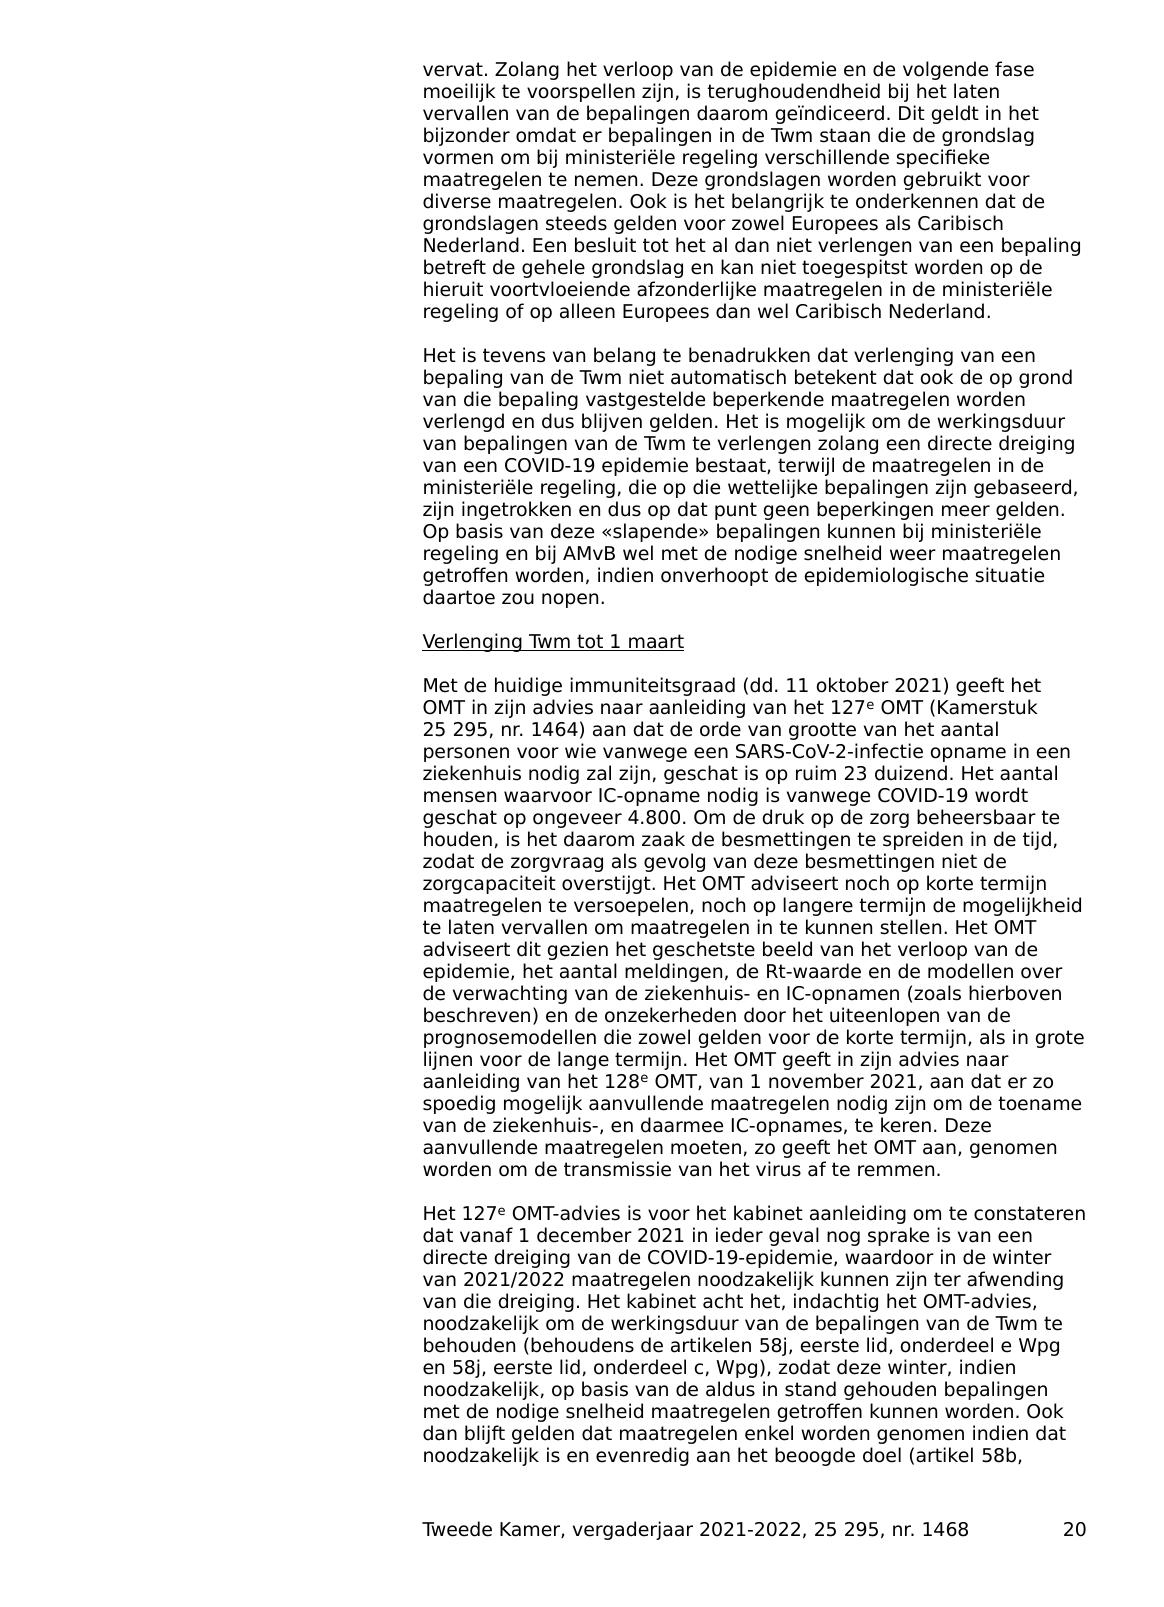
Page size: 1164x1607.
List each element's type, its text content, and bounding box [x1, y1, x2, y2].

subtitle Verlenging Twm tot 1 maart [422, 631, 1087, 653]
text vervat. Zolang het verloop van de epidemie en de volgende fase moeilijk te voorspellen zijn, is terughoudendheid bij het laten vervallen van de bepalingen daarom geïndiceerd. Dit geldt in het bijzonder omdat er bepalingen in de Twm staan die de grondslag vormen om bij ministeriële regeling verschillende specifieke maatregelen te nemen. Deze grondslagen worden gebruikt voor diverse maatregelen. Ook is het belangrijk te onderkennen dat de grondslagen steeds gelden voor zowel Europees als Caribisch Nederland. Een besluit tot het al dan niet verlengen van een bepaling betreft de gehele grondslag en kan niet toegespitst worden op de hieruit voortvloeiende afzonderlijke maatregelen in de ministeriële regeling of op alleen Europees dan wel Caribisch Nederland. [422, 59, 1087, 323]
text Het is tevens van belang te benadrukken dat verlenging van een bepaling van de Twm niet automatisch betekent dat ook de op grond van die bepaling vastgestelde beperkende maatregelen worden verlengd en dus blijven gelden. Het is mogelijk om de werkingsduur van bepalingen van de Twm te verlengen zolang een directe dreiging van een COVID-19 epidemie bestaat, terwijl de maatregelen in de ministeriële regeling, die op die wettelijke bepalingen zijn gebaseerd, zijn ingetrokken en dus op dat punt geen beperkingen meer gelden. Op basis van deze «slapende» bepalingen kunnen bij ministeriële regeling en bij AMvB wel met de nodige snelheid weer maatregelen getroffen worden, indien onverhoopt de epidemiologische situatie daartoe zou nopen. [422, 345, 1087, 609]
text Het 127e OMT-advies is voor het kabinet aanleiding om te constateren dat vanaf 1 december 2021 in ieder geval nog sprake is van een directe dreiging van de COVID-19-epidemie, waardoor in de winter van 2021/2022 maatregelen noodzakelijk kunnen zijn ter afwending van die dreiging. Het kabinet acht het, indachtig het OMT-advies, noodzakelijk om de werkingsduur van de bepalingen van de Twm te behouden (behoudens de artikelen 58j, eerste lid, onderdeel e Wpg en 58j, eerste lid, onderdeel c, Wpg), zodat deze winter, indien noodzakelijk, op basis van de aldus in stand gehouden bepalingen met de nodige snelheid maatregelen getroffen kunnen worden. Ook dan blijft gelden dat maatregelen enkel worden genomen indien dat noodzakelijk is en evenredig aan het beoogde doel (artikel 58b, [422, 1203, 1087, 1467]
text Met de huidige immuniteitsgraad (dd. 11 oktober 2021) geeft het OMT in zijn advies naar aanleiding van het 127e OMT (Kamerstuk 25 295, nr. 1464) aan dat de orde van grootte van het aantal personen voor wie vanwege een SARS-CoV-2-infectie opname in een ziekenhuis nodig zal zijn, geschat is op ruim 23 duizend. Het aantal mensen waarvoor IC-opname nodig is vanwege COVID-19 wordt geschat op ongeveer 4.800. Om de druk op de zorg beheersbaar te houden, is het daarom zaak de besmettingen te spreiden in de tijd, zodat de zorgvraag als gevolg van deze besmettingen niet de zorgcapaciteit overstijgt. Het OMT adviseert noch op korte termijn maatregelen te versoepelen, noch op langere termijn de mogelijkheid te laten vervallen om maatregelen in te kunnen stellen. Het OMT adviseert dit gezien het geschetste beeld van het verloop van de epidemie, het aantal meldingen, de Rt-waarde en de modellen over de verwachting van de ziekenhuis- en IC-opnamen (zoals hierboven beschreven) en de onzekerheden door het uiteenlopen van de prognosemodellen die zowel gelden voor de korte termijn, als in grote lijnen voor de lange termijn. Het OMT geeft in zijn advies naar aanleiding van het 128e OMT, van 1 november 2021, aan dat er zo spoedig mogelijk aanvullende maatregelen nodig zijn om de toename van de ziekenhuis-, en daarmee IC-opnames, te keren. Deze aanvullende maatregelen moeten, zo geeft het OMT aan, genomen worden om de transmissie van het virus af te remmen. [422, 675, 1087, 1181]
